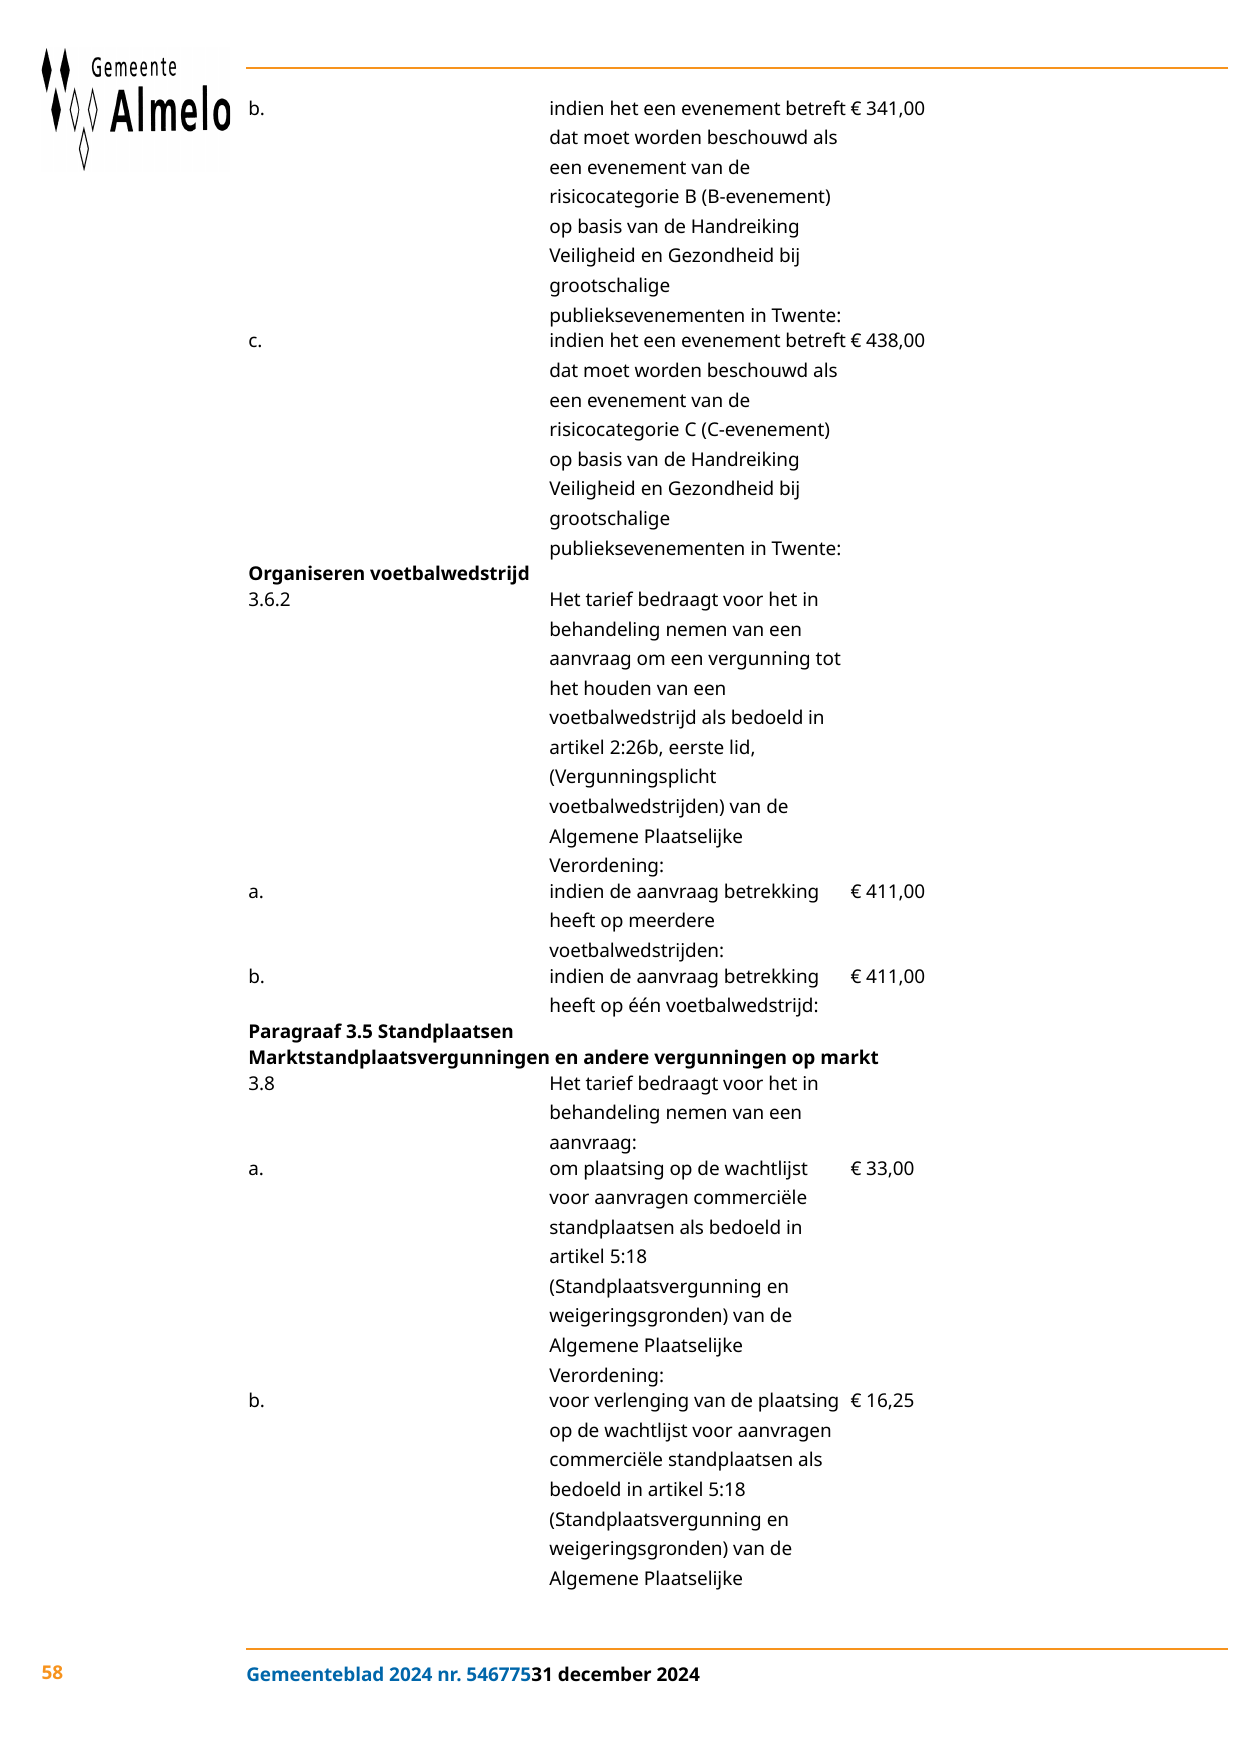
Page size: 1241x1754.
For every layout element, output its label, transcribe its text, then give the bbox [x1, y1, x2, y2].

table_cell b. [248, 963, 549, 1018]
table_cell Marktstandplaatsvergunningen en andere vergunningen op markt [248, 1044, 1152, 1070]
table_cell a. [248, 1155, 549, 1387]
table_cell c. [248, 328, 549, 560]
table_cell € 411,00 [850, 878, 1152, 963]
table_cell Organiseren voetbalwedstrijd [248, 560, 1152, 586]
table_cell [850, 586, 1152, 878]
table_cell om plaatsing op de wachtlijst voor aanvragen commerciële standplaatsen als bedoeld in artikel 5:18 (Standplaatsvergunning en weigeringsgronden) van de Algemene Plaatselijke Verordening: [549, 1155, 850, 1387]
table_cell indien de aanvraag betrekking heeft op meerdere voetbalwedstrijden: [549, 878, 850, 963]
table_cell b. [248, 95, 549, 328]
table_cell € 438,00 [850, 328, 1152, 560]
table_cell indien de aanvraag betrekking heeft op één voetbalwedstrijd: [549, 963, 850, 1018]
table_cell Het tarief bedraagt voor het in behandeling nemen van een aanvraag om een vergunning tot het houden van een voetbalwedstrijd als bedoeld in artikel 2:26b, eerste lid, (Vergunningsplicht voetbalwedstrijden) van de Algemene Plaatselijke Verordening: [549, 586, 850, 878]
table_cell Het tarief bedraagt voor het in behandeling nemen van een aanvraag: [549, 1070, 850, 1155]
table_cell € 16,25 [850, 1388, 1152, 1591]
table_cell € 411,00 [850, 963, 1152, 1018]
table_cell voor verlenging van de plaatsing op de wachtlijst voor aanvragen commerciële standplaatsen als bedoeld in artikel 5:18 (Standplaatsvergunning en weigeringsgronden) van de Algemene Plaatselijke [549, 1388, 850, 1591]
table_cell a. [248, 878, 549, 963]
table_cell € 33,00 [850, 1155, 1152, 1387]
table_cell Paragraaf 3.5 Standplaatsen [248, 1018, 1152, 1044]
table_cell € 341,00 [850, 95, 1152, 328]
table_cell 3.8 [248, 1070, 549, 1155]
table_cell indien het een evenement betreft dat moet worden beschouwd als een evenement van de risicocategorie B (B-evenement) op basis van de Handreiking Veiligheid en Gezondheid bij grootschalige publieksevenementen in Twente: [549, 95, 850, 328]
table_cell indien het een evenement betreft dat moet worden beschouwd als een evenement van de risicocategorie C (C-evenement) op basis van de Handreiking Veiligheid en Gezondheid bij grootschalige publieksevenementen in Twente: [549, 328, 850, 560]
table_cell 3.6.2 [248, 586, 549, 878]
table_cell [850, 1070, 1152, 1155]
table_cell b. [248, 1388, 549, 1591]
picture [41, 47, 231, 172]
